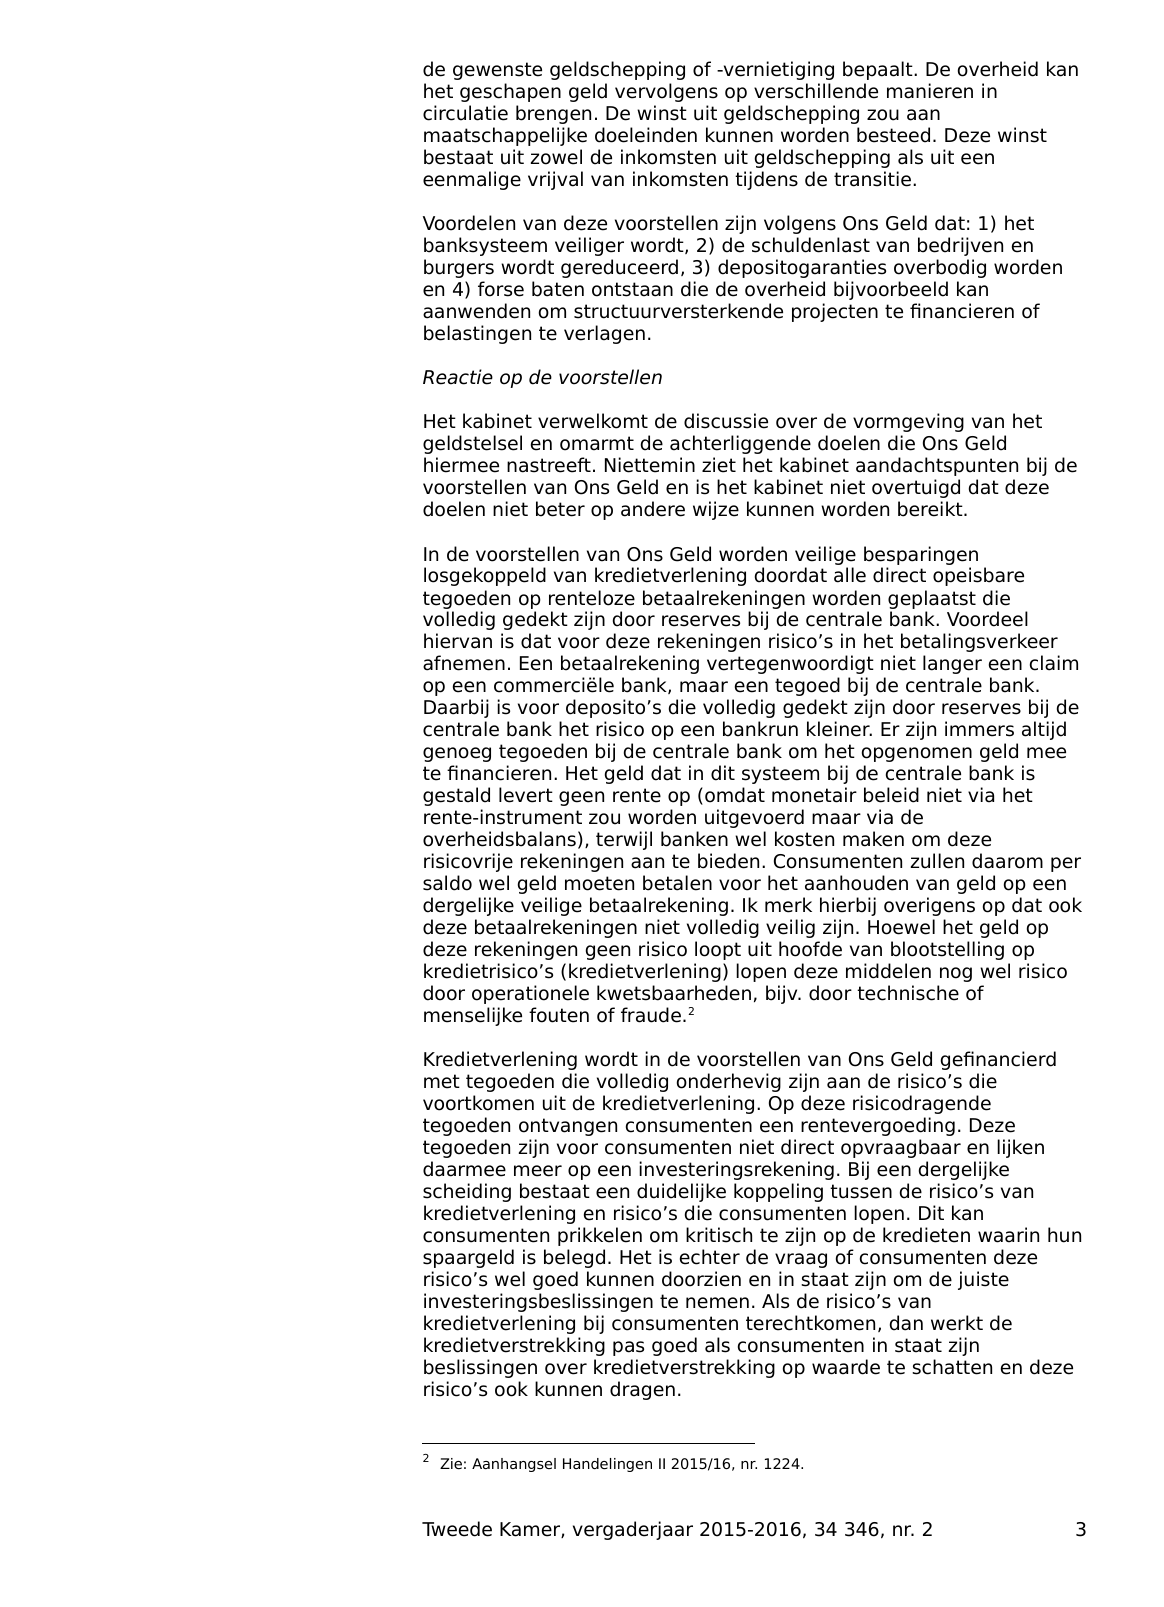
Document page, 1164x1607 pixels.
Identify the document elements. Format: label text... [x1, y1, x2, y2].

subtitle Reactie op de voorstellen [422, 367, 1087, 389]
text Kredietverlening wordt in de voorstellen van Ons Geld gefinancierd met tegoeden die volledig onderhevig zijn aan de risico’s die voortkomen uit de kredietverlening. Op deze risicodragende tegoeden ontvangen consumenten een rentevergoeding. Deze tegoeden zijn voor consumenten niet direct opvraagbaar en lijken daarmee meer op een investeringsrekening. Bij een dergelijke scheiding bestaat een duidelijke koppeling tussen de risico’s van kredietverlening en risico’s die consumenten lopen. Dit kan consumenten prikkelen om kritisch te zijn op de kredieten waarin hun spaargeld is belegd. Het is echter de vraag of consumenten deze risico’s wel goed kunnen doorzien en in staat zijn om de juiste investeringsbeslissingen te nemen. Als de risico’s van kredietverlening bij consumenten terechtkomen, dan werkt de kredietverstrekking pas goed als consumenten in staat zijn beslissingen over kredietverstrekking op waarde te schatten en deze risico’s ook kunnen dragen. [422, 1049, 1087, 1401]
text In de voorstellen van Ons Geld worden veilige besparingen losgekoppeld van kredietverlening doordat alle direct opeisbare tegoeden op renteloze betaalrekeningen worden geplaatst die volledig gedekt zijn door reserves bij de centrale bank. Voordeel hiervan is dat voor deze rekeningen risico’s in het betalingsverkeer afnemen. Een betaalrekening vertegenwoordigt niet langer een claim op een commerciële bank, maar een tegoed bij de centrale bank. Daarbij is voor deposito’s die volledig gedekt zijn door reserves bij de centrale bank het risico op een bankrun kleiner. Er zijn immers altijd genoeg tegoeden bij de centrale bank om het opgenomen geld mee te financieren. Het geld dat in dit systeem bij de centrale bank is gestald levert geen rente op (omdat monetair beleid niet via het rente-instrument zou worden uitgevoerd maar via de overheidsbalans), terwijl banken wel kosten maken om deze risicovrije rekeningen aan te bieden. Consumenten zullen daarom per saldo wel geld moeten betalen voor het aanhouden van geld op een dergelijke veilige betaalrekening. Ik merk hierbij overigens op dat ook deze betaalrekeningen niet volledig veilig zijn. Hoewel het geld op deze rekeningen geen risico loopt uit hoofde van blootstelling op kredietrisico’s (kredietverlening) lopen deze middelen nog wel risico door operationele kwetsbaarheden, bijv. door technische of menselijke fouten of fraude. [422, 543, 1087, 1027]
text Het kabinet verwelkomt de discussie over de vormgeving van het geldstelsel en omarmt de achterliggende doelen die Ons Geld hiermee nastreeft. Niettemin ziet het kabinet aandachtspunten bij de voorstellen van Ons Geld en is het kabinet niet overtuigd dat deze doelen niet beter op andere wijze kunnen worden bereikt. [422, 411, 1087, 521]
text Voordelen van deze voorstellen zijn volgens Ons Geld dat: 1) het banksysteem veiliger wordt, 2) de schuldenlast van bedrijven en burgers wordt gereduceerd, 3) depositogaranties overbodig worden en 4) forse baten ontstaan die de overheid bijvoorbeeld kan aanwenden om structuurversterkende projecten te financieren of belastingen te verlagen. [422, 213, 1087, 345]
text de gewenste geldschepping of -vernietiging bepaalt. De overheid kan het geschapen geld vervolgens op verschillende manieren in circulatie brengen. De winst uit geldschepping zou aan maatschappelijke doeleinden kunnen worden besteed. Deze winst bestaat uit zowel de inkomsten uit geldschepping als uit een eenmalige vrijval van inkomsten tijdens de transitie. [422, 59, 1087, 191]
text Zie: Aanhangsel Handelingen II 2015/16, nr. 1224. [422, 1452, 1087, 1474]
